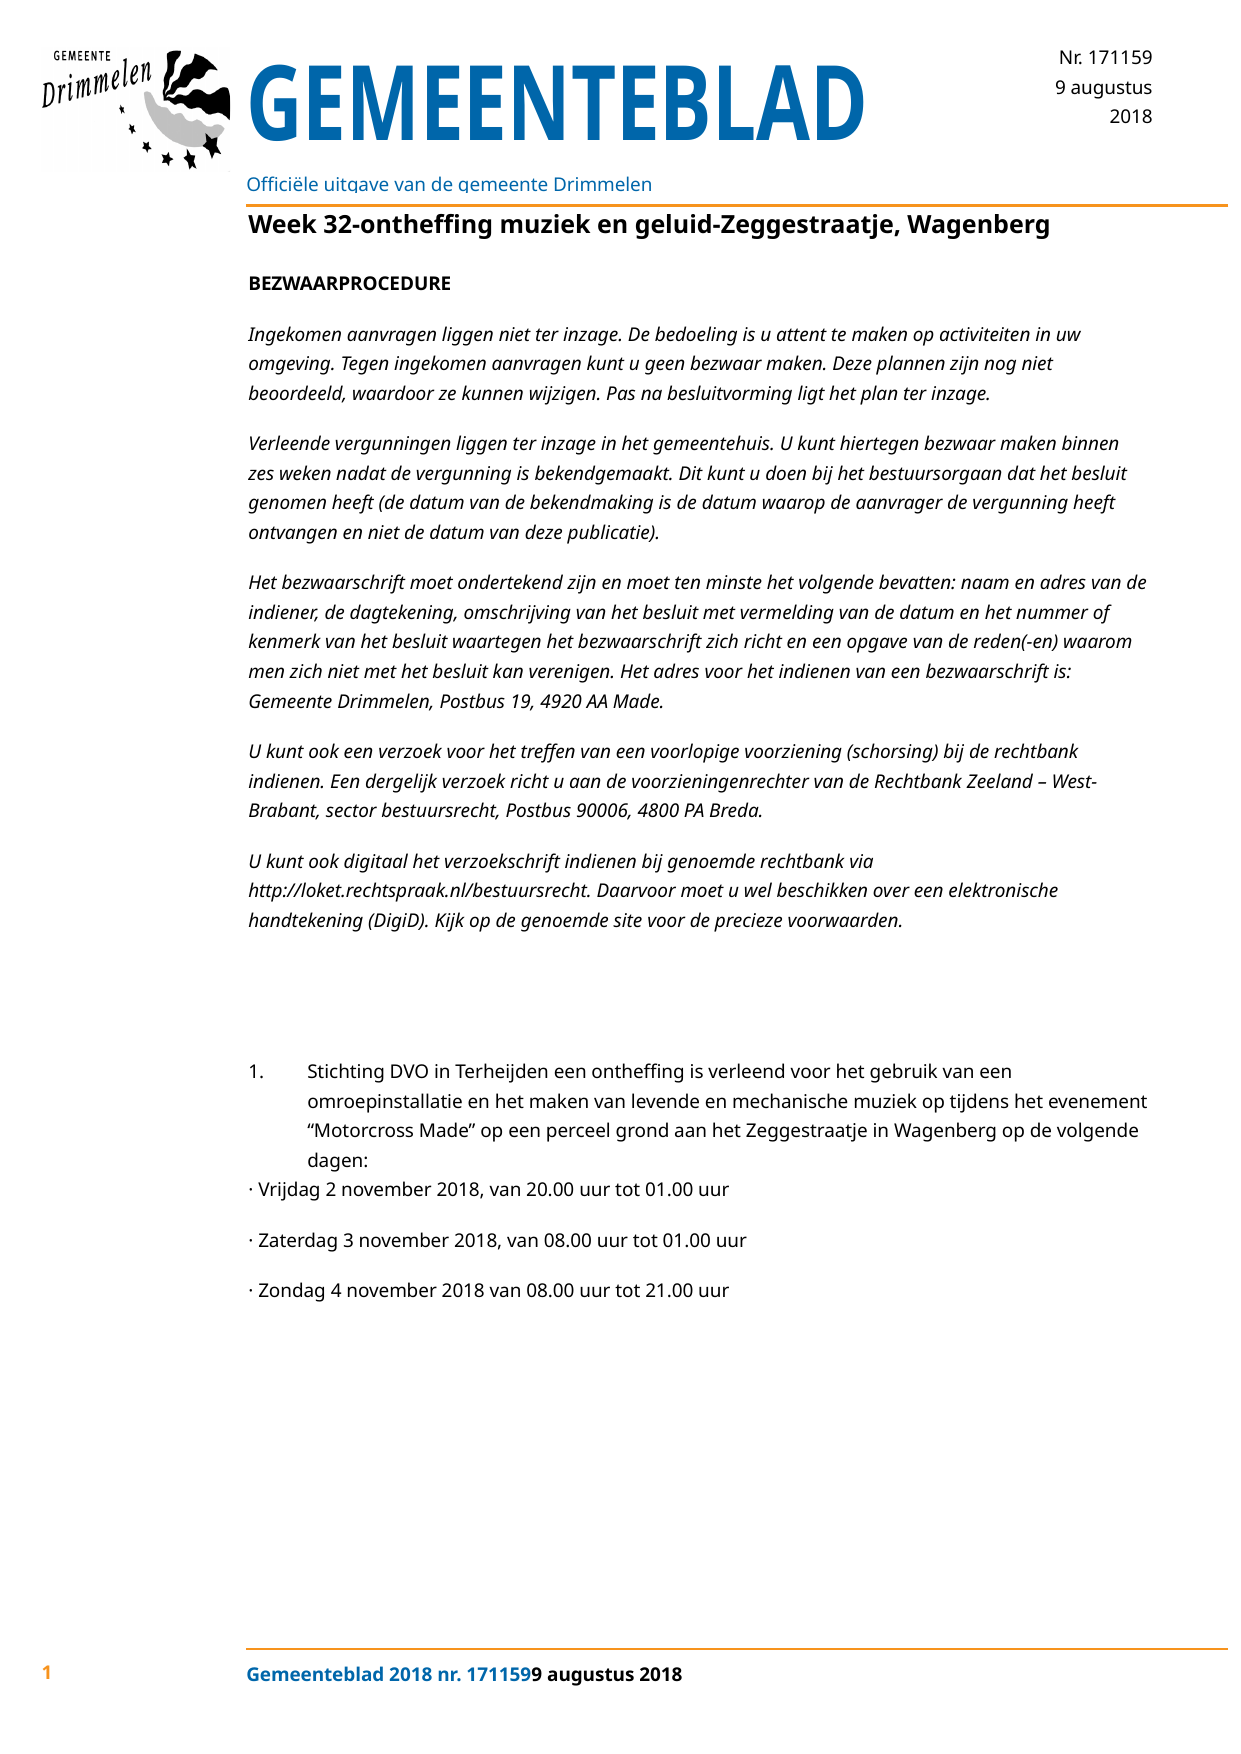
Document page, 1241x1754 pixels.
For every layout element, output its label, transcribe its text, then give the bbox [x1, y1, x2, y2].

picture [41, 47, 231, 172]
text Ingekomen aanvragen liggen niet ter inzage. De bedoeling is u attent te maken op activiteiten in uw omgeving. Tegen ingekomen aanvragen kunt u geen bezwaar maken. Deze plannen zijn nog niet beoordeeld, waardoor ze kunnen wijzigen. Pas na besluitvorming ligt het plan ter inzage. [248, 321, 1152, 406]
text BEZWAARPROCEDURE [248, 270, 1152, 296]
list Stichting DVO in Terheijden een ontheffing is verleend voor het gebruik van een omroepinstallatie en het maken van levende en mechanische muziek op tijdens het evenement “Motorcross Made” op een perceel grond aan het Zeggestraatje in Wagenberg op de volgende dagen: [248, 1058, 1152, 1173]
text U kunt ook een verzoek voor het treffen van een voorlopige voorziening (schorsing) bij de rechtbank indienen. Een dergelijk verzoek richt u aan de voorzieningenrechter van de Rechtbank Zeeland – West-Brabant, sector bestuursrecht, Postbus 90006, 4800 PA Breda. [248, 738, 1152, 823]
text · Zaterdag 3 november 2018, van 08.00 uur tot 01.00 uur [248, 1227, 1152, 1253]
text Het bezwaarschrift moet ondertekend zijn en moet ten minste het volgende bevatten: naam en adres van de indiener, de dagtekening, omschrijving van het besluit met vermelding van de datum en het nummer of kenmerk van het besluit waartegen het bezwaarschrift zich richt en een opgave van de reden(-en) waarom men zich niet met het besluit kan verenigen. Het adres voor het indienen van een bezwaarschrift is: Gemeente Drimmelen, Postbus 19, 4920 AA Made. [248, 569, 1152, 713]
text · Vrijdag 2 november 2018, van 20.00 uur tot 01.00 uur [248, 1177, 1152, 1202]
text Week 32-ontheffing muziek en geluid-Zeggestraatje, Wagenberg [248, 207, 1152, 241]
text Verleende vergunningen liggen ter inzage in het gemeentehuis. U kunt hiertegen bezwaar maken binnen zes weken nadat de vergunning is bekendgemaakt. Dit kunt u doen bij het bestuursorgaan dat het besluit genomen heeft (de datum van de bekendmaking is de datum waarop de aanvrager de vergunning heeft ontvangen en niet de datum van deze publicatie). [248, 430, 1152, 545]
text U kunt ook digitaal het verzoekschrift indienen bij genoemde rechtbank via http://loket.rechtspraak.nl/bestuursrecht. Daarvoor moet u wel beschikken over een elektronische handtekening (DigiD). Kijk op de genoemde site voor de precieze voorwaarden. [248, 848, 1152, 933]
text · Zondag 4 november 2018 van 08.00 uur tot 21.00 uur [248, 1277, 1152, 1303]
